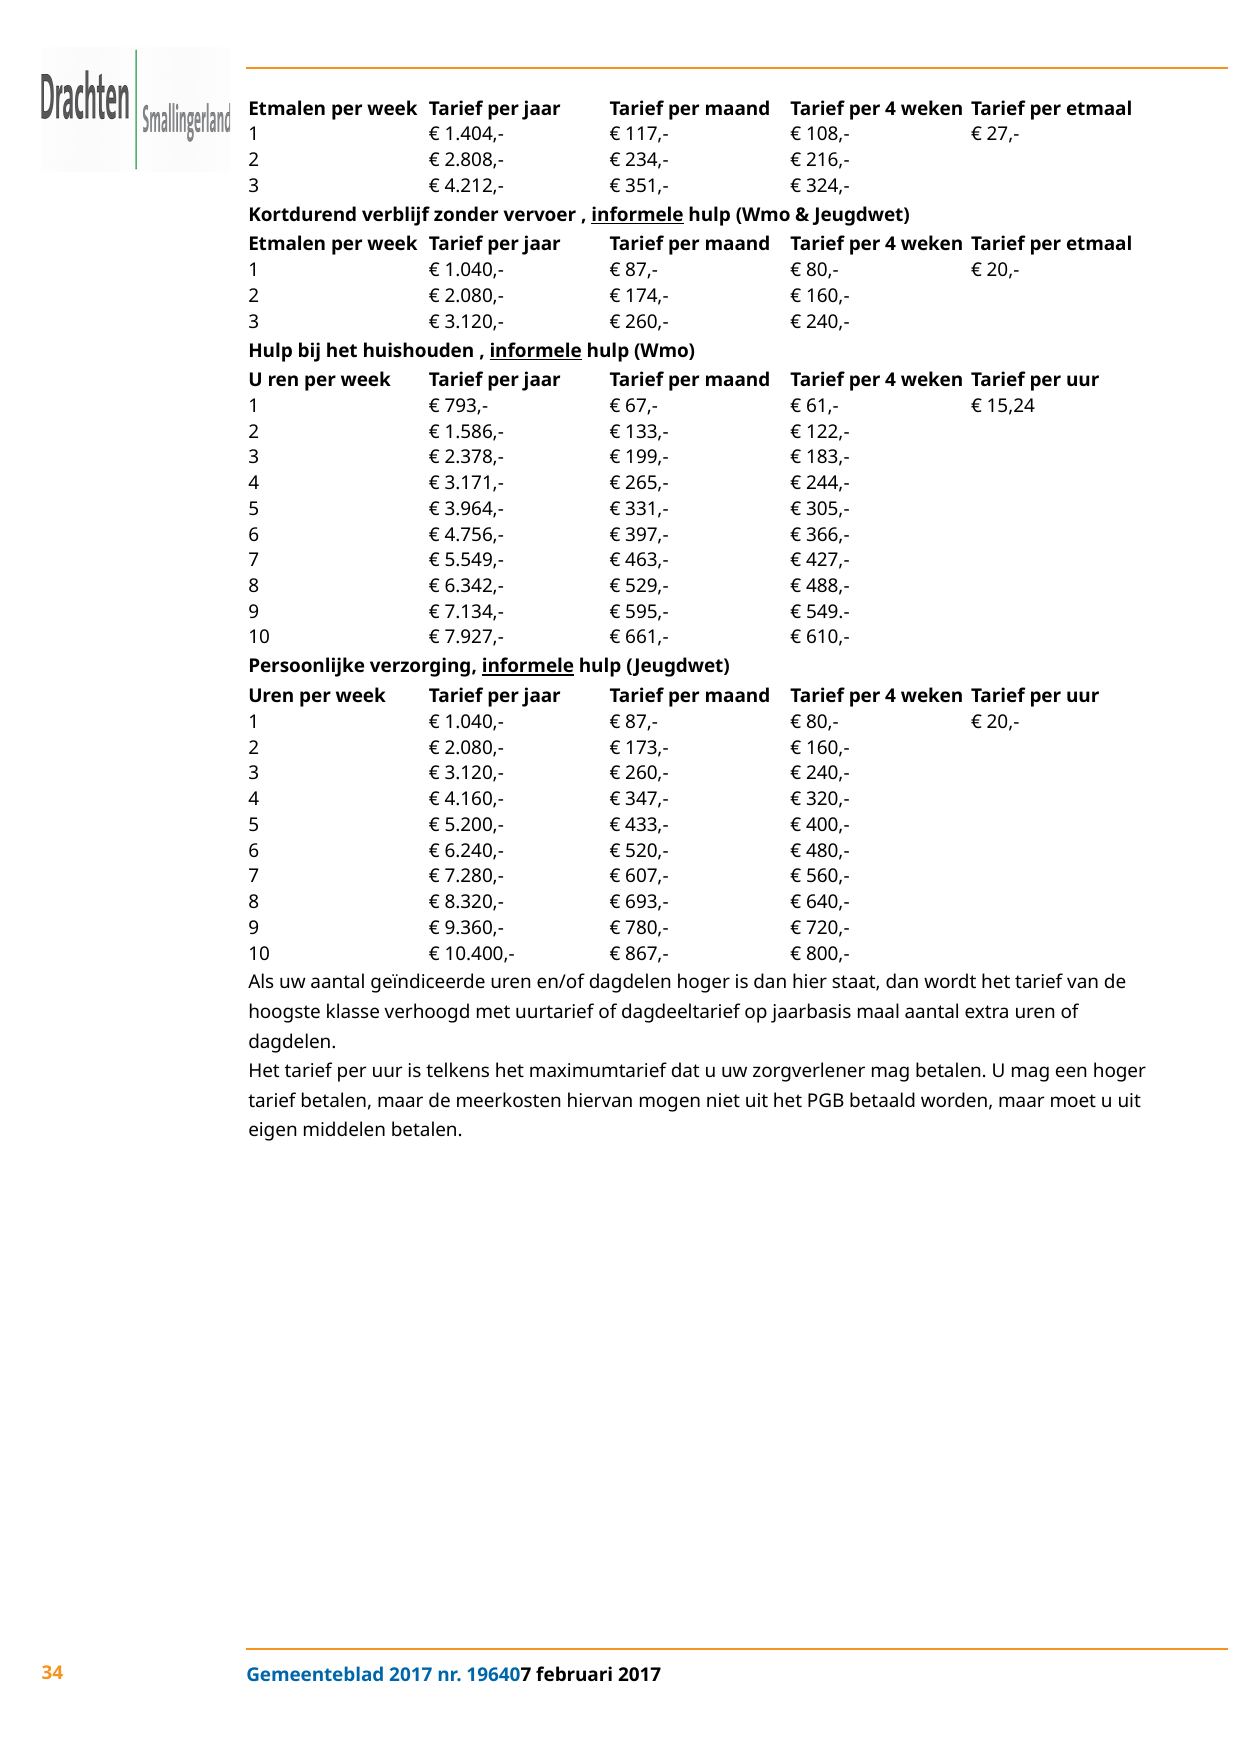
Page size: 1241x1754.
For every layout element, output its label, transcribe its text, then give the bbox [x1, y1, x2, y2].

table_cell € 6.342,- [429, 572, 609, 598]
table_cell € 5.549,- [429, 547, 609, 572]
table_cell € 400,- [790, 811, 971, 837]
table_cell [971, 572, 1152, 598]
table_cell € 27,- [971, 121, 1152, 146]
table_cell € 10.400,- [429, 940, 609, 965]
table_cell € 720,- [790, 914, 971, 940]
table_cell € 3.964,- [429, 495, 609, 521]
table_cell € 324,- [790, 172, 971, 198]
table_cell 5 [248, 495, 429, 521]
table_cell 2 [248, 418, 429, 444]
table_cell € 61,- [790, 392, 971, 418]
table_cell [971, 469, 1152, 495]
table_cell € 260,- [609, 308, 790, 333]
table_cell [971, 282, 1152, 308]
text Als uw aantal geïndiceerde uren en/of dagdelen hoger is dan hier staat, dan wordt het tarief van de hoogste klasse verhoogd met uurtarief of dagdeeltarief op jaarbasis maal aantal extra uren of dagdelen. [248, 969, 1152, 1053]
text Persoonlijke verzorging, informele hulp (Jeugdwet) [248, 653, 1152, 678]
table_header Etmalen per week [248, 95, 429, 121]
table_cell 3 [248, 760, 429, 785]
table_cell € 2.080,- [429, 734, 609, 759]
table_cell € 7.134,- [429, 598, 609, 624]
table_cell € 520,- [609, 837, 790, 862]
table_header Etmalen per week [248, 231, 429, 256]
table_cell € 216,- [790, 146, 971, 172]
table_cell [971, 495, 1152, 521]
table_cell € 780,- [609, 914, 790, 940]
table_cell € 240,- [790, 308, 971, 333]
table_header U ren per week [248, 366, 429, 392]
table_cell 6 [248, 521, 429, 547]
table_cell 5 [248, 811, 429, 837]
table_cell € 488,- [790, 572, 971, 598]
table_cell 4 [248, 469, 429, 495]
table_cell € 7.280,- [429, 863, 609, 888]
table_cell 3 [248, 444, 429, 469]
table_cell 10 [248, 624, 429, 649]
table_cell 9 [248, 914, 429, 940]
table_cell € 320,- [790, 785, 971, 811]
table_cell € 366,- [790, 521, 971, 547]
table_cell € 174,- [609, 282, 790, 308]
table_cell € 1.040,- [429, 256, 609, 282]
table_cell € 693,- [609, 888, 790, 914]
table_cell € 1.404,- [429, 121, 609, 146]
table_cell € 427,- [790, 547, 971, 572]
table_cell € 117,- [609, 121, 790, 146]
table_header Tarief per 4 weken [790, 95, 971, 121]
table_cell [971, 172, 1152, 198]
table_cell 1 [248, 256, 429, 282]
table_cell € 331,- [609, 495, 790, 521]
table_cell € 305,- [790, 495, 971, 521]
table_cell 4 [248, 785, 429, 811]
table_cell € 265,- [609, 469, 790, 495]
table_cell [971, 734, 1152, 759]
table_cell [971, 811, 1152, 837]
table_cell € 3.120,- [429, 760, 609, 785]
text Hulp bij het huishouden , informele hulp (Wmo) [248, 337, 1152, 362]
table_cell € 160,- [790, 734, 971, 759]
table_cell € 20,- [971, 256, 1152, 282]
table_cell € 463,- [609, 547, 790, 572]
table_cell € 595,- [609, 598, 790, 624]
table_cell € 1.040,- [429, 708, 609, 734]
table_cell € 108,- [790, 121, 971, 146]
table_cell € 351,- [609, 172, 790, 198]
table_cell € 4.212,- [429, 172, 609, 198]
table_cell 3 [248, 172, 429, 198]
picture [41, 47, 231, 172]
table_header Tarief per uur [971, 366, 1152, 392]
table_cell [971, 418, 1152, 444]
table_cell [971, 547, 1152, 572]
table_cell 1 [248, 708, 429, 734]
table_cell € 234,- [609, 146, 790, 172]
table_cell [971, 863, 1152, 888]
table_cell € 87,- [609, 708, 790, 734]
table_cell € 5.200,- [429, 811, 609, 837]
table_cell € 7.927,- [429, 624, 609, 649]
table_cell € 80,- [790, 708, 971, 734]
table_header Tarief per 4 weken [790, 231, 971, 256]
table_header Tarief per maand [609, 683, 790, 708]
table_cell € 6.240,- [429, 837, 609, 862]
table_cell € 610,- [790, 624, 971, 649]
table_cell 1 [248, 392, 429, 418]
table_cell 2 [248, 734, 429, 759]
table_cell € 2.378,- [429, 444, 609, 469]
table_cell € 67,- [609, 392, 790, 418]
table_header Tarief per jaar [429, 95, 609, 121]
table_cell € 260,- [609, 760, 790, 785]
table_cell € 549.- [790, 598, 971, 624]
table_cell € 8.320,- [429, 888, 609, 914]
table_cell € 800,- [790, 940, 971, 965]
table_header Tarief per uur [971, 683, 1152, 708]
table_cell [971, 444, 1152, 469]
table_cell € 2.808,- [429, 146, 609, 172]
table_cell € 4.160,- [429, 785, 609, 811]
table_cell € 240,- [790, 760, 971, 785]
text Het tarief per uur is telkens het maximumtarief dat u uw zorgverlener mag betalen. U mag een hoger tarief betalen, maar de meerkosten hiervan mogen niet uit het PGB betaald worden, maar moet u uit eigen middelen betalen. [248, 1057, 1152, 1142]
table_header Uren per week [248, 683, 429, 708]
table_cell € 793,- [429, 392, 609, 418]
table_cell [971, 837, 1152, 862]
table_header Tarief per etmaal [971, 231, 1152, 256]
table_cell € 397,- [609, 521, 790, 547]
table_cell 3 [248, 308, 429, 333]
table_cell € 87,- [609, 256, 790, 282]
table_cell 6 [248, 837, 429, 862]
table_header Tarief per maand [609, 231, 790, 256]
table_cell € 480,- [790, 837, 971, 862]
table_cell [971, 598, 1152, 624]
table_cell € 607,- [609, 863, 790, 888]
table_cell € 433,- [609, 811, 790, 837]
table_cell € 640,- [790, 888, 971, 914]
table_cell € 244,- [790, 469, 971, 495]
table_cell € 3.171,- [429, 469, 609, 495]
table_cell [971, 146, 1152, 172]
table_cell [971, 914, 1152, 940]
table_cell € 122,- [790, 418, 971, 444]
table_header Tarief per 4 weken [790, 683, 971, 708]
table_cell 7 [248, 547, 429, 572]
table_cell € 1.586,- [429, 418, 609, 444]
table_cell € 529,- [609, 572, 790, 598]
table_cell € 347,- [609, 785, 790, 811]
table_cell € 173,- [609, 734, 790, 759]
text Kortdurend verblijf zonder vervoer , informele hulp (Wmo & Jeugdwet) [248, 201, 1152, 227]
table_cell [971, 308, 1152, 333]
table_cell [971, 521, 1152, 547]
table_cell € 560,- [790, 863, 971, 888]
table_cell [971, 940, 1152, 965]
table_header Tarief per maand [609, 366, 790, 392]
table_cell € 2.080,- [429, 282, 609, 308]
table_cell 2 [248, 282, 429, 308]
table_cell 10 [248, 940, 429, 965]
table_cell € 4.756,- [429, 521, 609, 547]
table_cell € 9.360,- [429, 914, 609, 940]
table_cell € 80,- [790, 256, 971, 282]
table_cell [971, 888, 1152, 914]
table_header Tarief per maand [609, 95, 790, 121]
table_cell € 661,- [609, 624, 790, 649]
table_cell 8 [248, 572, 429, 598]
table_header Tarief per jaar [429, 683, 609, 708]
table_header Tarief per jaar [429, 231, 609, 256]
table_cell 7 [248, 863, 429, 888]
table_cell [971, 760, 1152, 785]
table_cell [971, 785, 1152, 811]
table_cell € 133,- [609, 418, 790, 444]
table_cell € 183,- [790, 444, 971, 469]
table_cell [971, 624, 1152, 649]
table_header Tarief per 4 weken [790, 366, 971, 392]
table_cell € 3.120,- [429, 308, 609, 333]
table_cell 9 [248, 598, 429, 624]
table_cell € 15,24 [971, 392, 1152, 418]
table_cell € 199,- [609, 444, 790, 469]
table_cell 1 [248, 121, 429, 146]
table_header Tarief per etmaal [971, 95, 1152, 121]
table_header Tarief per jaar [429, 366, 609, 392]
table_cell 2 [248, 146, 429, 172]
table_cell 8 [248, 888, 429, 914]
table_cell € 160,- [790, 282, 971, 308]
table_cell € 20,- [971, 708, 1152, 734]
table_cell € 867,- [609, 940, 790, 965]
